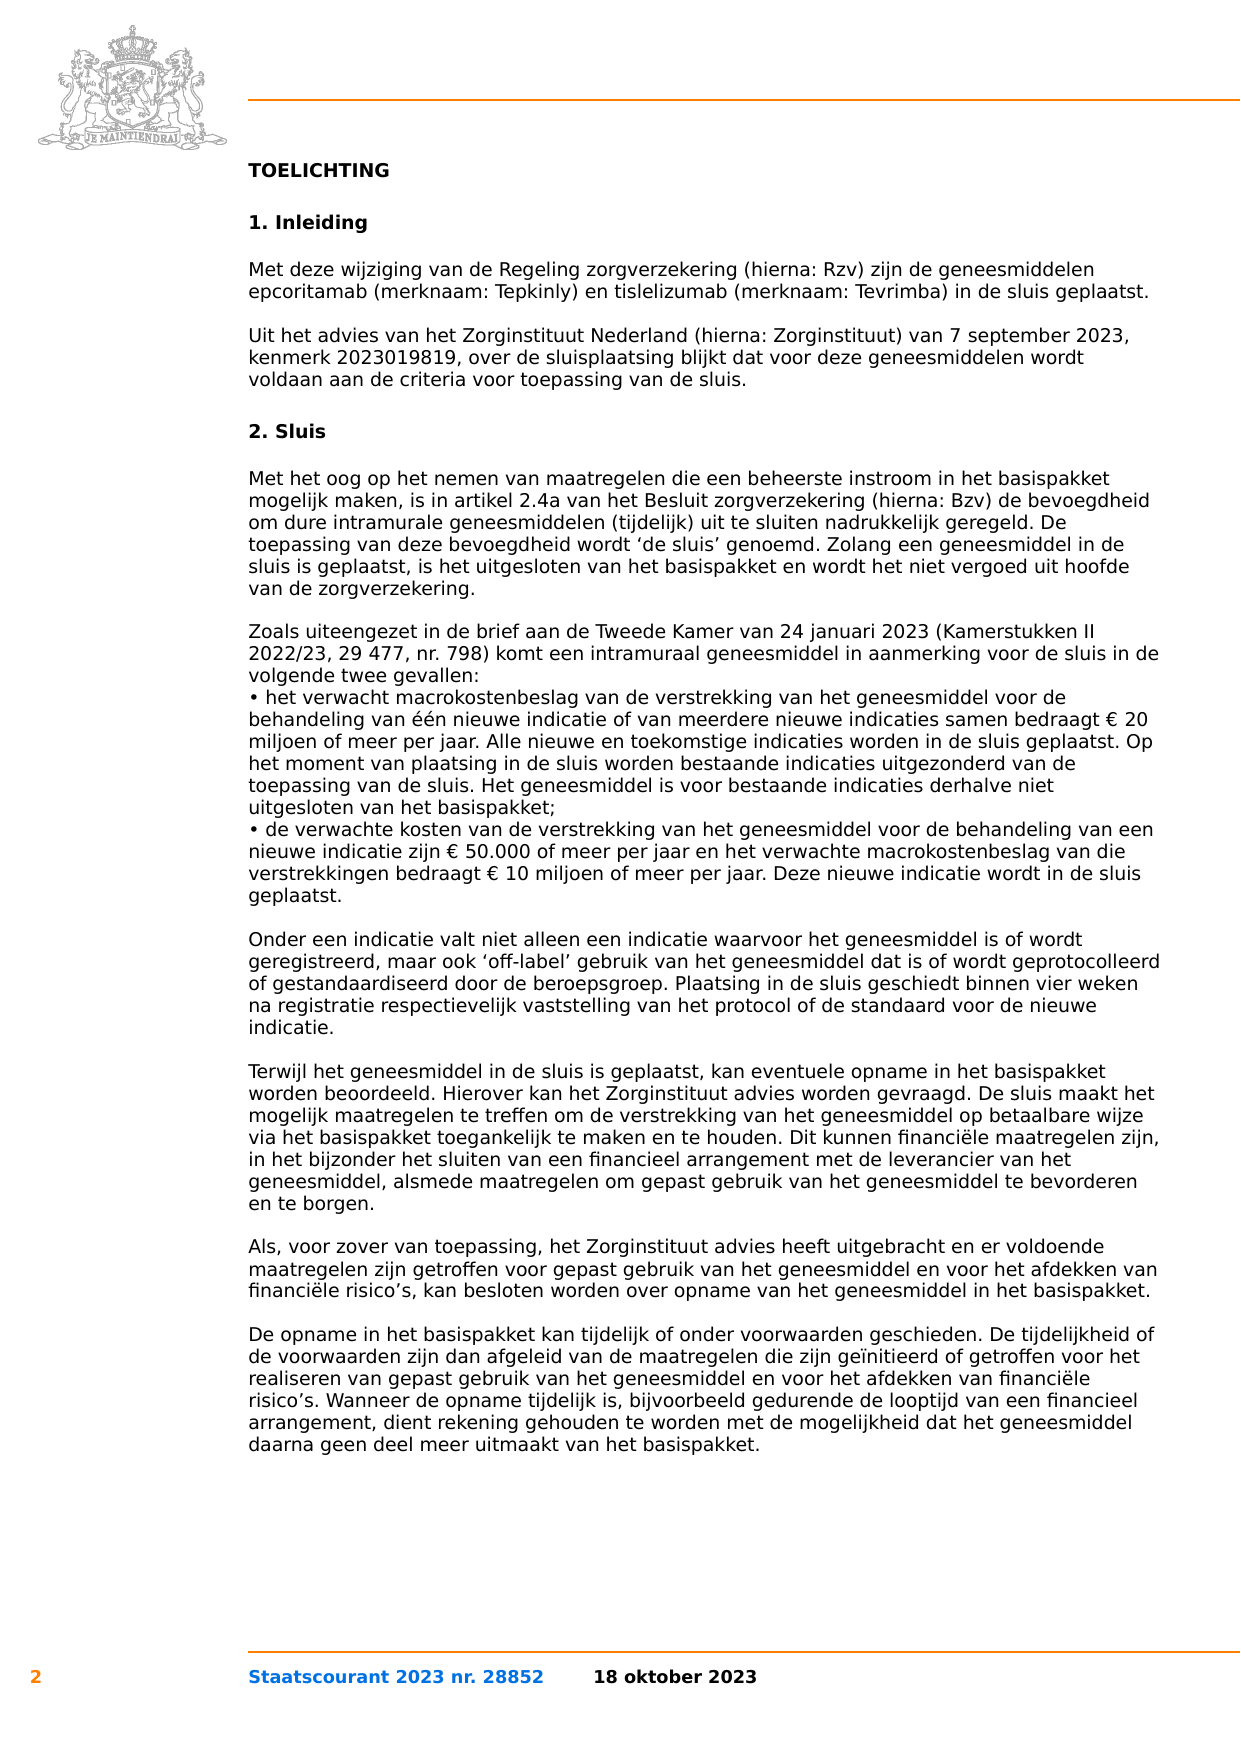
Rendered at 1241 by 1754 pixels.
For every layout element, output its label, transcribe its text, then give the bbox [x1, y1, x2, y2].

text Terwijl het geneesmiddel in de sluis is geplaatst, kan eventuele opname in het basispakket worden beoordeeld. Hierover kan het Zorginstituut advies worden gevraagd. De sluis maakt het mogelijk maatregelen te treffen om de verstrekking van het geneesmiddel op betaalbare wijze via het basispakket toegankelijk te maken en te houden. Dit kunnen financiële maatregelen zijn, in het bijzonder het sluiten van een financieel arrangement met de leverancier van het geneesmiddel, alsmede maatregelen om gepast gebruik van het geneesmiddel te bevorderen en te borgen. [248, 1061, 1163, 1214]
text Uit het advies van het Zorginstituut Nederland (hierna: Zorginstituut) van 7 september 2023, kenmerk 2023019819, over de sluisplaatsing blijkt dat voor deze geneesmiddelen wordt voldaan aan de criteria voor toepassing van de sluis. [248, 325, 1163, 391]
text De opname in het basispakket kan tijdelijk of onder voorwaarden geschieden. De tijdelijkheid of de voorwaarden zijn dan afgeleid van de maatregelen die zijn geïnitieerd of getroffen voor het realiseren van gepast gebruik van het geneesmiddel en voor het afdekken van financiële risico’s. Wanneer de opname tijdelijk is, bijvoorbeeld gedurende de looptijd van een financieel arrangement, dient rekening gehouden te worden met de mogelijkheid dat het geneesmiddel daarna geen deel meer uitmaakt van het basispakket. [248, 1324, 1163, 1456]
text • het verwacht macrokostenbeslag van de verstrekking van het geneesmiddel voor de behandeling van één nieuwe indicatie of van meerdere nieuwe indicaties samen bedraagt € 20 miljoen of meer per jaar. Alle nieuwe en toekomstige indicaties worden in de sluis geplaatst. Op het moment van plaatsing in de sluis worden bestaande indicaties uitgezonderd van de toepassing van de sluis. Het geneesmiddel is voor bestaande indicaties derhalve niet uitgesloten van het basispakket; [248, 687, 1163, 819]
subtitle 2. Sluis [248, 421, 1163, 443]
text • de verwachte kosten van de verstrekking van het geneesmiddel voor de behandeling van een nieuwe indicatie zijn € 50.000 of meer per jaar en het verwachte macrokostenbeslag van die verstrekkingen bedraagt € 10 miljoen of meer per jaar. Deze nieuwe indicatie wordt in de sluis geplaatst. [248, 819, 1163, 907]
text Als, voor zover van toepassing, het Zorginstituut advies heeft uitgebracht en er voldoende maatregelen zijn getroffen voor gepast gebruik van het geneesmiddel en voor het afdekken van financiële risico’s, kan besloten worden over opname van het geneesmiddel in het basispakket. [248, 1236, 1163, 1302]
text Onder een indicatie valt niet alleen een indicatie waarvoor het geneesmiddel is of wordt geregistreerd, maar ook ‘off-label’ gebruik van het geneesmiddel dat is of wordt geprotocolleerd of gestandaardiseerd door de beroepsgroep. Plaatsing in de sluis geschiedt binnen vier weken na registratie respectievelijk vaststelling van het protocol of de standaard voor de nieuwe indicatie. [248, 929, 1163, 1039]
text Zoals uiteengezet in de brief aan de Tweede Kamer van 24 januari 2023 (Kamerstukken II 2022/23, 29 477, nr. 798) komt een intramuraal geneesmiddel in aanmerking voor de sluis in de volgende twee gevallen: [248, 621, 1163, 687]
picture [38, 25, 227, 150]
subtitle 1. Inleiding [248, 212, 1163, 234]
text Met het oog op het nemen van maatregelen die een beheerste instroom in het basispakket mogelijk maken, is in artikel 2.4a van het Besluit zorgverzekering (hierna: Bzv) de bevoegdheid om dure intramurale geneesmiddelen (tijdelijk) uit te sluiten nadrukkelijk geregeld. De toepassing van deze bevoegdheid wordt ‘de sluis’ genoemd. Zolang een geneesmiddel in de sluis is geplaatst, is het uitgesloten van het basispakket en wordt het niet vergoed uit hoofde van de zorgverzekering. [248, 468, 1163, 599]
text Met deze wijziging van de Regeling zorgverzekering (hierna: Rzv) zijn de geneesmiddelen epcoritamab (merknaam: Tepkinly) en tislelizumab (merknaam: Tevrimba) in de sluis geplaatst. [248, 259, 1163, 303]
subtitle TOELICHTING [248, 160, 1163, 182]
